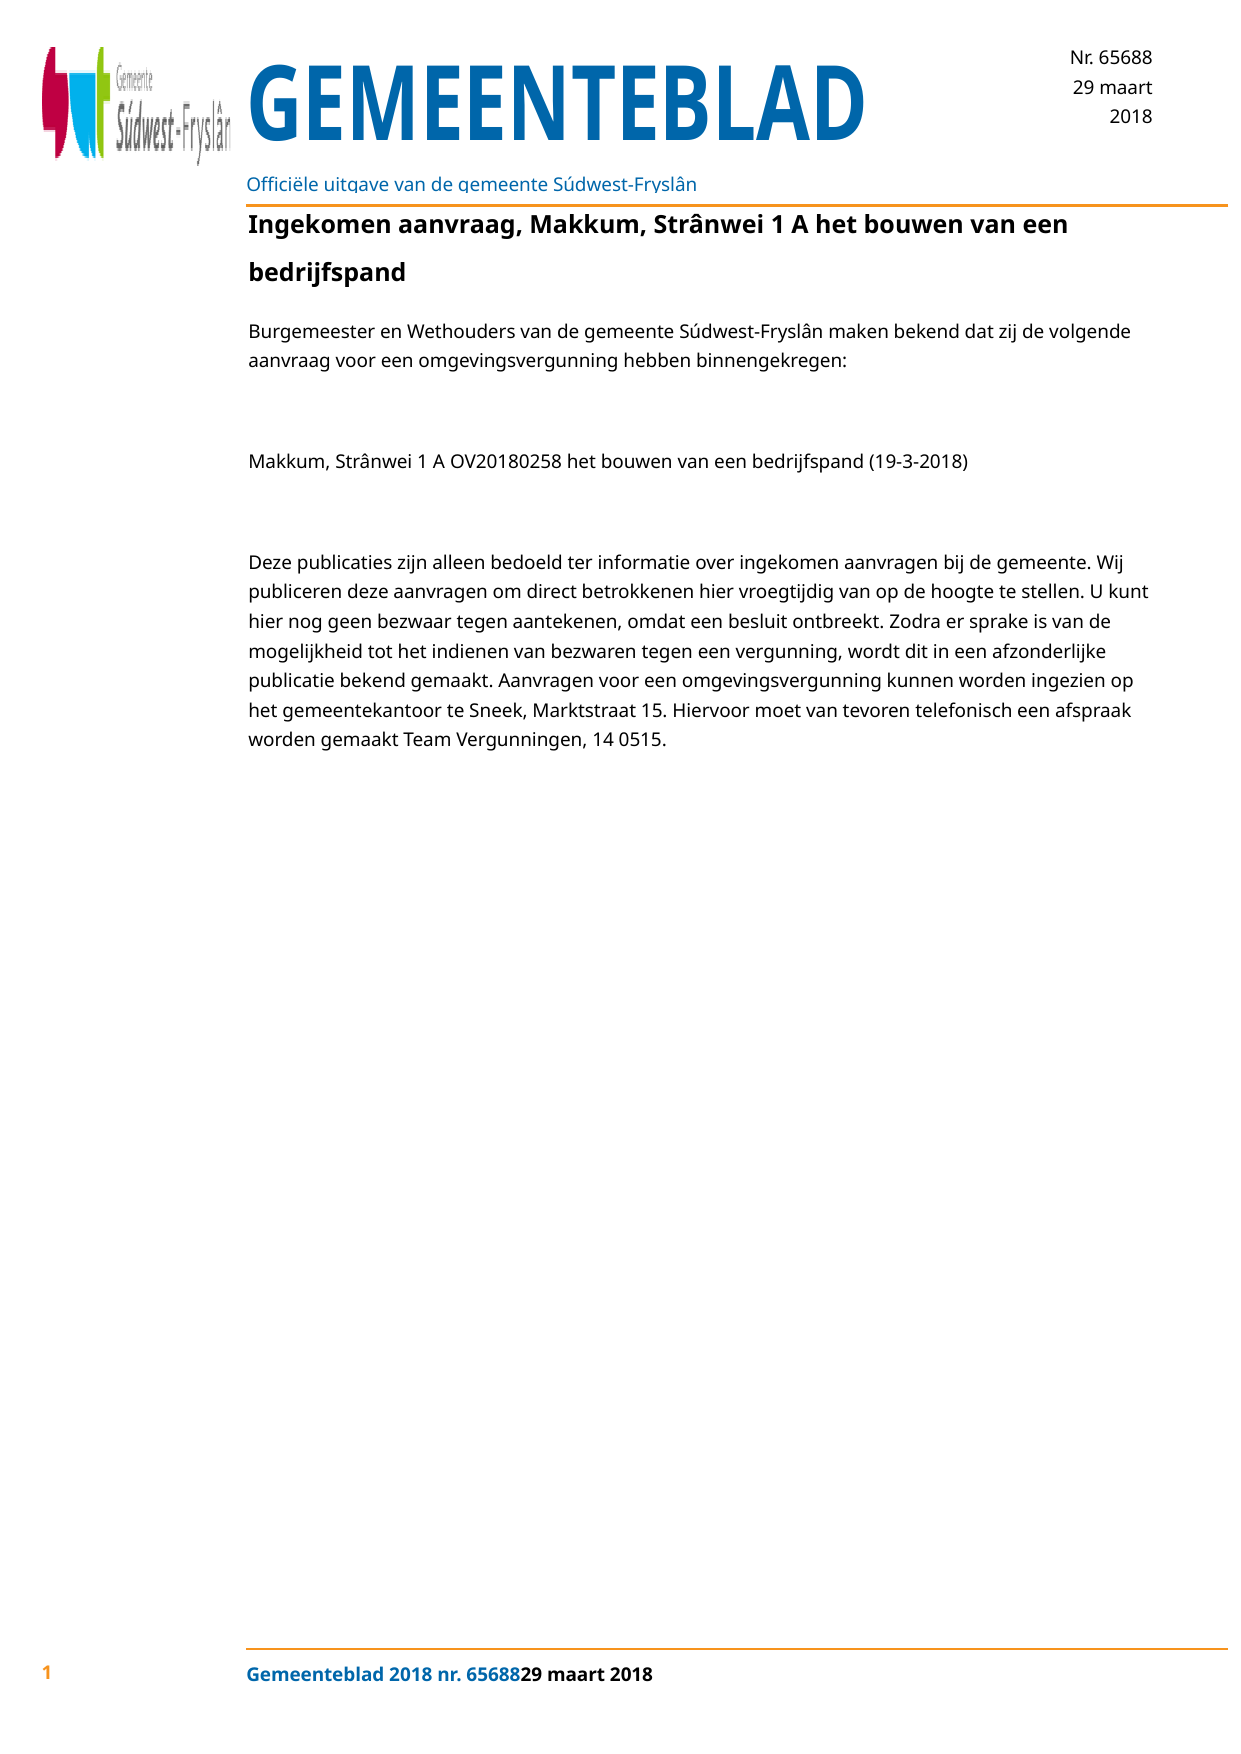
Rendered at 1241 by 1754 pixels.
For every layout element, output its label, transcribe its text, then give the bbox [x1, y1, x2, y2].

picture [41, 47, 231, 172]
text Burgemeester en Wethouders van de gemeente Súdwest-Fryslân maken bekend dat zij de volgende aanvraag voor een omgevingsvergunning hebben binnengekregen: [248, 318, 1152, 373]
text Makkum, Strânwei 1 A OV20180258 het bouwen van een bedrijfspand (19-3-2018) [248, 448, 1152, 474]
text Deze publicaties zijn alleen bedoeld ter informatie over ingekomen aanvragen bij de gemeente. Wij publiceren deze aanvragen om direct betrokkenen hier vroegtijdig van op de hoogte te stellen. U kunt hier nog geen bezwaar tegen aantekenen, omdat een besluit ontbreekt. Zodra er sprake is van de mogelijkheid tot het indienen van bezwaren tegen een vergunning, wordt dit in een afzonderlijke publicatie bekend gemaakt. Aanvragen voor een omgevingsvergunning kunnen worden ingezien op het gemeentekantoor te Sneek, Marktstraat 15. Hiervoor moet van tevoren telefonisch een afspraak worden gemaakt Team Vergunningen, 14 0515. [248, 549, 1152, 752]
text Ingekomen aanvraag, Makkum, Strânwei 1 A het bouwen van een bedrijfspand [248, 207, 1152, 288]
